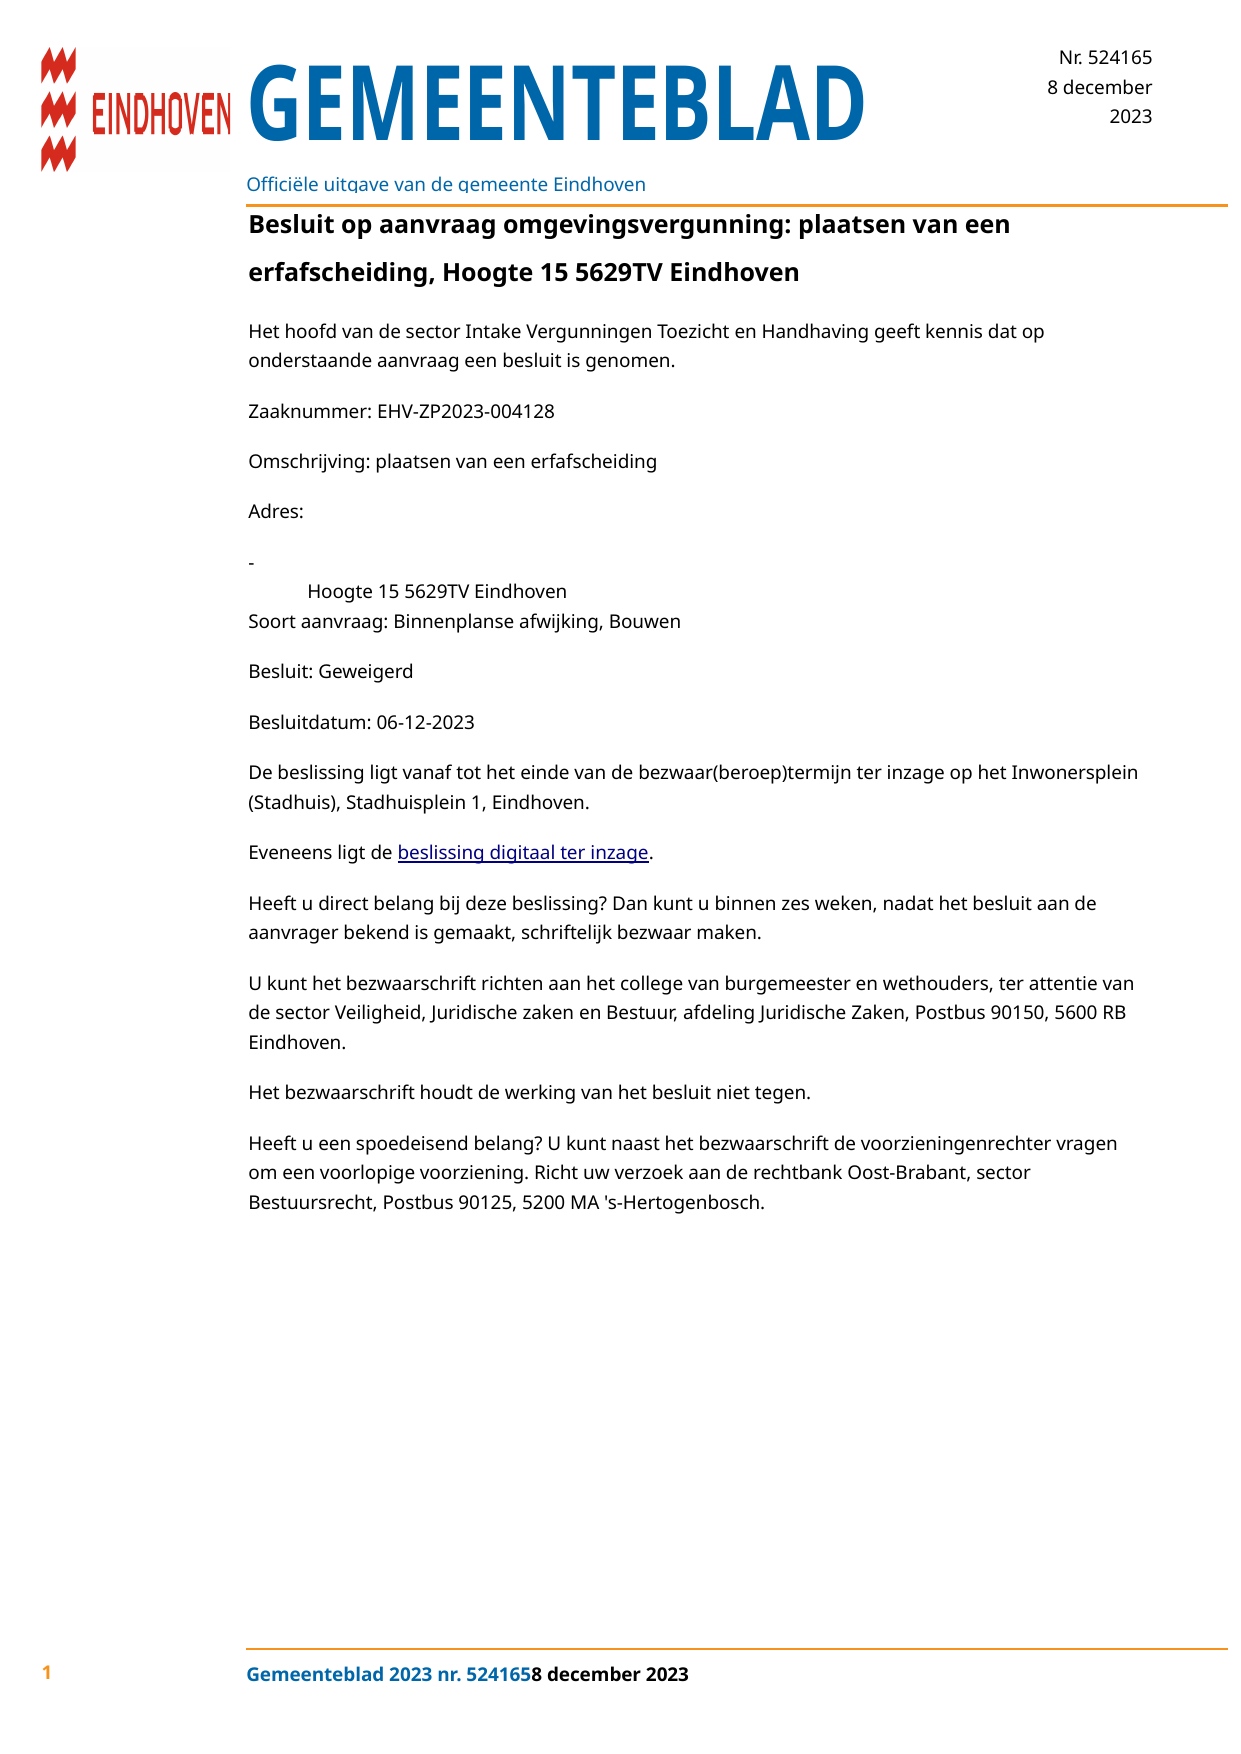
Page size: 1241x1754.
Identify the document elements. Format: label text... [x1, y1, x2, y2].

text Zaaknummer: EHV-ZP2023-004128 [248, 398, 1152, 424]
picture [41, 47, 231, 172]
text Besluit: Geweigerd [248, 659, 1152, 684]
text Soort aanvraag: Binnenplanse afwijking, Bouwen [248, 608, 1152, 634]
text Omschrijving: plaatsen van een erfafscheiding [248, 448, 1152, 474]
text Het hoofd van de sector Intake Vergunningen Toezicht en Handhaving geeft kennis dat op onderstaande aanvraag een besluit is genomen. [248, 318, 1152, 373]
text U kunt het bezwaarschrift richten aan het college van burgemeester en wethouders, ter attentie van de sector Veiligheid, Juridische zaken en Bestuur, afdeling Juridische Zaken, Postbus 90150, 5600 RB Eindhoven. [248, 970, 1152, 1055]
list Hoogte 15 5629TV Eindhoven [248, 579, 1152, 604]
text Besluit op aanvraag omgevingsvergunning: plaatsen van een erfafscheiding, Hoogte 15 5629TV Eindhoven [248, 207, 1152, 288]
text Besluitdatum: 06-12-2023 [248, 709, 1152, 735]
text Heeft u direct belang bij deze beslissing? Dan kunt u binnen zes weken, nadat het besluit aan de aanvrager bekend is gemaakt, schriftelijk bezwaar maken. [248, 890, 1152, 945]
text Heeft u een spoedeisend belang? U kunt naast het bezwaarschrift de voorzieningenrechter vragen om een voorlopige voorziening. Richt uw verzoek aan de rechtbank Oost-Brabant, sector Bestuursrecht, Postbus 90125, 5200 MA 's-Hertogenbosch. [248, 1130, 1152, 1215]
text De beslissing ligt vanaf tot het einde van de bezwaar(beroep)termijn ter inzage op het Inwonersplein (Stadhuis), Stadhuisplein 1, Eindhoven. [248, 759, 1152, 815]
text Het bezwaarschrift houdt de werking van het besluit niet tegen. [248, 1079, 1152, 1105]
text Adres: [248, 499, 1152, 524]
text Eveneens ligt de beslissing digitaal ter inzage. [248, 839, 1152, 865]
